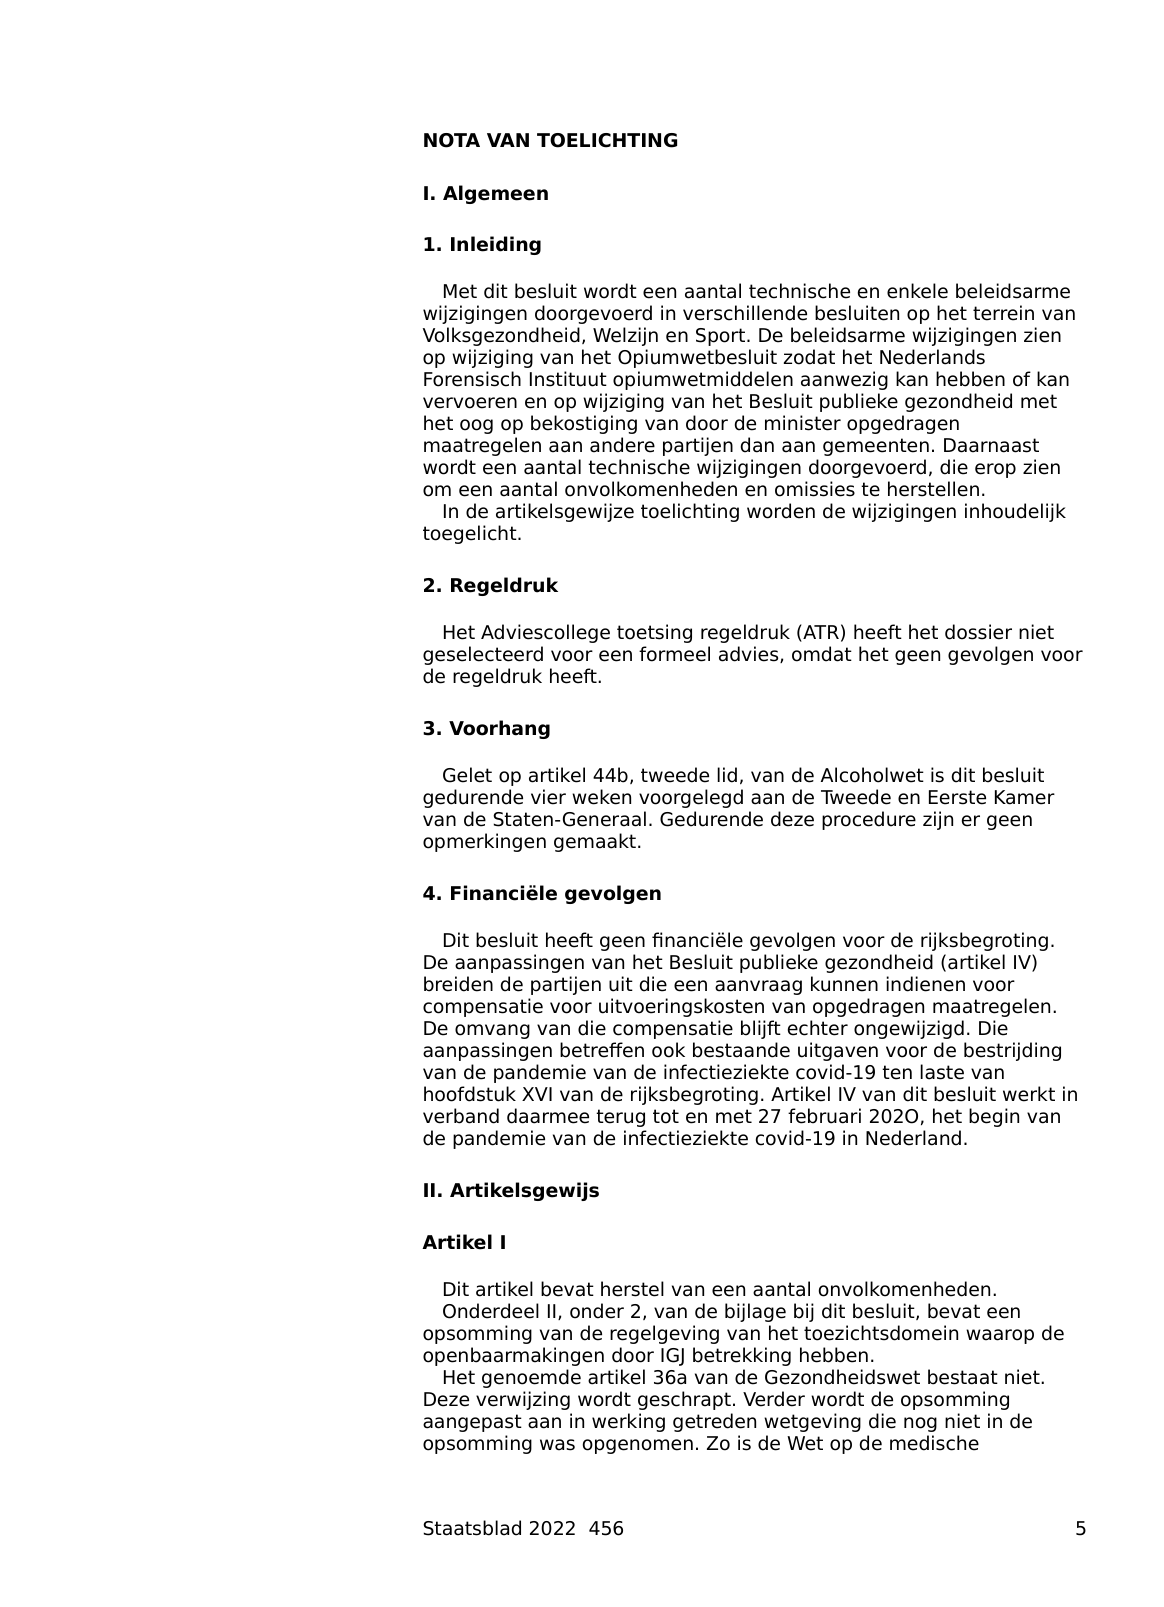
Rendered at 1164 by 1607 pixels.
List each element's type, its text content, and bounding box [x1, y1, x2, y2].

subtitle Artikel I [422, 1232, 1087, 1254]
subtitle 4. Financiële gevolgen [422, 883, 1087, 905]
text Het Adviescollege toetsing regeldruk (ATR) heeft het dossier niet geselecteerd voor een formeel advies, omdat het geen gevolgen voor de regeldruk heeft. [422, 622, 1087, 688]
text Dit artikel bevat herstel van een aantal onvolkomenheden. [422, 1279, 1087, 1301]
subtitle I. Algemeen [422, 182, 1087, 204]
subtitle II. Artikelsgewijs [422, 1180, 1087, 1202]
text Het genoemde artikel 36a van de Gezondheidswet bestaat niet. Deze verwijzing wordt geschrapt. Verder wordt de opsomming aangepast aan in werking getreden wetgeving die nog niet in de opsomming was opgenomen. Zo is de Wet op de medische [422, 1367, 1087, 1454]
text Met dit besluit wordt een aantal technische en enkele beleidsarme wijzigingen doorgevoerd in verschillende besluiten op het terrein van Volksgezondheid, Welzijn en Sport. De beleidsarme wijzigingen zien op wijziging van het Opiumwetbesluit zodat het Nederlands Forensisch Instituut opiumwetmiddelen aanwezig kan hebben of kan vervoeren en op wijziging van het Besluit publieke gezondheid met het oog op bekostiging van door de minister opgedragen maatregelen aan andere partijen dan aan gemeenten. Daarnaast wordt een aantal technische wijzigingen doorgevoerd, die erop zien om een aantal onvolkomenheden en omissies te herstellen. [422, 281, 1087, 501]
text Onderdeel II, onder 2, van de bijlage bij dit besluit, bevat een opsomming van de regelgeving van het toezichtsdomein waarop de openbaarmakingen door IGJ betrekking hebben. [422, 1301, 1087, 1367]
text Gelet op artikel 44b, tweede lid, van de Alcoholwet is dit besluit gedurende vier weken voorgelegd aan de Tweede en Eerste Kamer van de Staten-Generaal. Gedurende deze procedure zijn er geen opmerkingen gemaakt. [422, 765, 1087, 853]
subtitle 3. Voorhang [422, 718, 1087, 740]
subtitle 2. Regeldruk [422, 575, 1087, 597]
subtitle 1. Inleiding [422, 234, 1087, 256]
text In de artikelsgewijze toelichting worden de wijzigingen inhoudelijk toegelicht. [422, 501, 1087, 545]
subtitle NOTA VAN TOELICHTING [422, 130, 1087, 152]
text Dit besluit heeft geen financiële gevolgen voor de rijksbegroting. De aanpassingen van het Besluit publieke gezondheid (artikel IV) breiden de partijen uit die een aanvraag kunnen indienen voor compensatie voor uitvoeringskosten van opgedragen maatregelen. De omvang van die compensatie blijft echter ongewijzigd. Die aanpassingen betreffen ook bestaande uitgaven voor de bestrijding van de pandemie van de infectieziekte covid-19 ten laste van hoofdstuk XVI van de rijksbegroting. Artikel IV van dit besluit werkt in verband daarmee terug tot en met 27 februari 202O, het begin van de pandemie van de infectieziekte covid-19 in Nederland. [422, 930, 1087, 1150]
